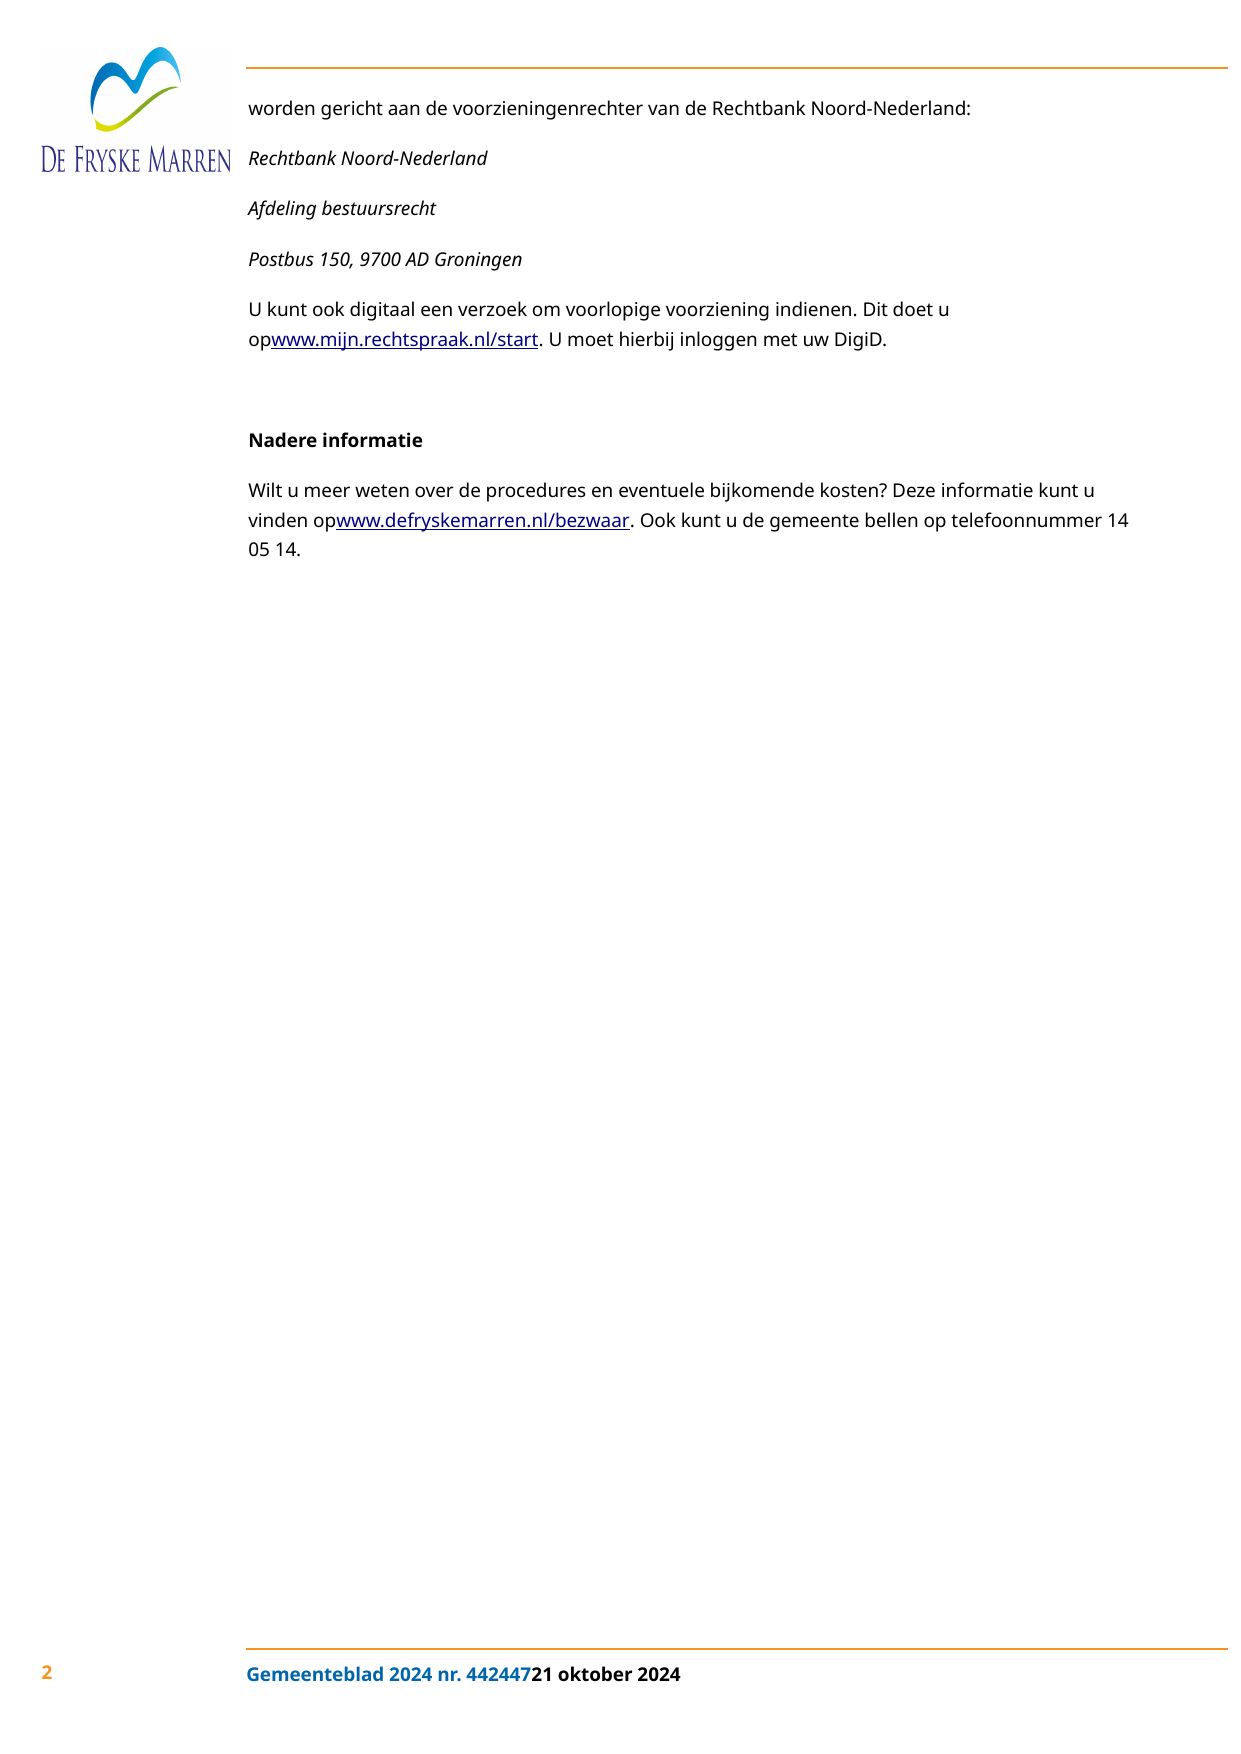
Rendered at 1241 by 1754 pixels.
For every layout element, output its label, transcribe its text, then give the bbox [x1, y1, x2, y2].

text Rechtbank Noord-Nederland [248, 145, 1152, 171]
text Postbus 150, 9700 AD Groningen [248, 246, 1152, 272]
text worden gericht aan de voorzieningenrechter van de Rechtbank Noord-Nederland: [248, 95, 1152, 121]
text Afdeling bestuursrecht [248, 196, 1152, 221]
text Nadere informatie [248, 427, 1152, 453]
picture [41, 47, 231, 172]
text Wilt u meer weten over de procedures en eventuele bijkomende kosten? Deze informatie kunt u vinden opwww.defryskemarren.nl/bezwaar. Ook kunt u de gemeente bellen op telefoonnummer 14 05 14. [248, 477, 1152, 562]
text U kunt ook digitaal een verzoek om voorlopige voorziening indienen. Dit doet u opwww.mijn.rechtspraak.nl/start. U moet hierbij inloggen met uw DigiD. [248, 296, 1152, 352]
